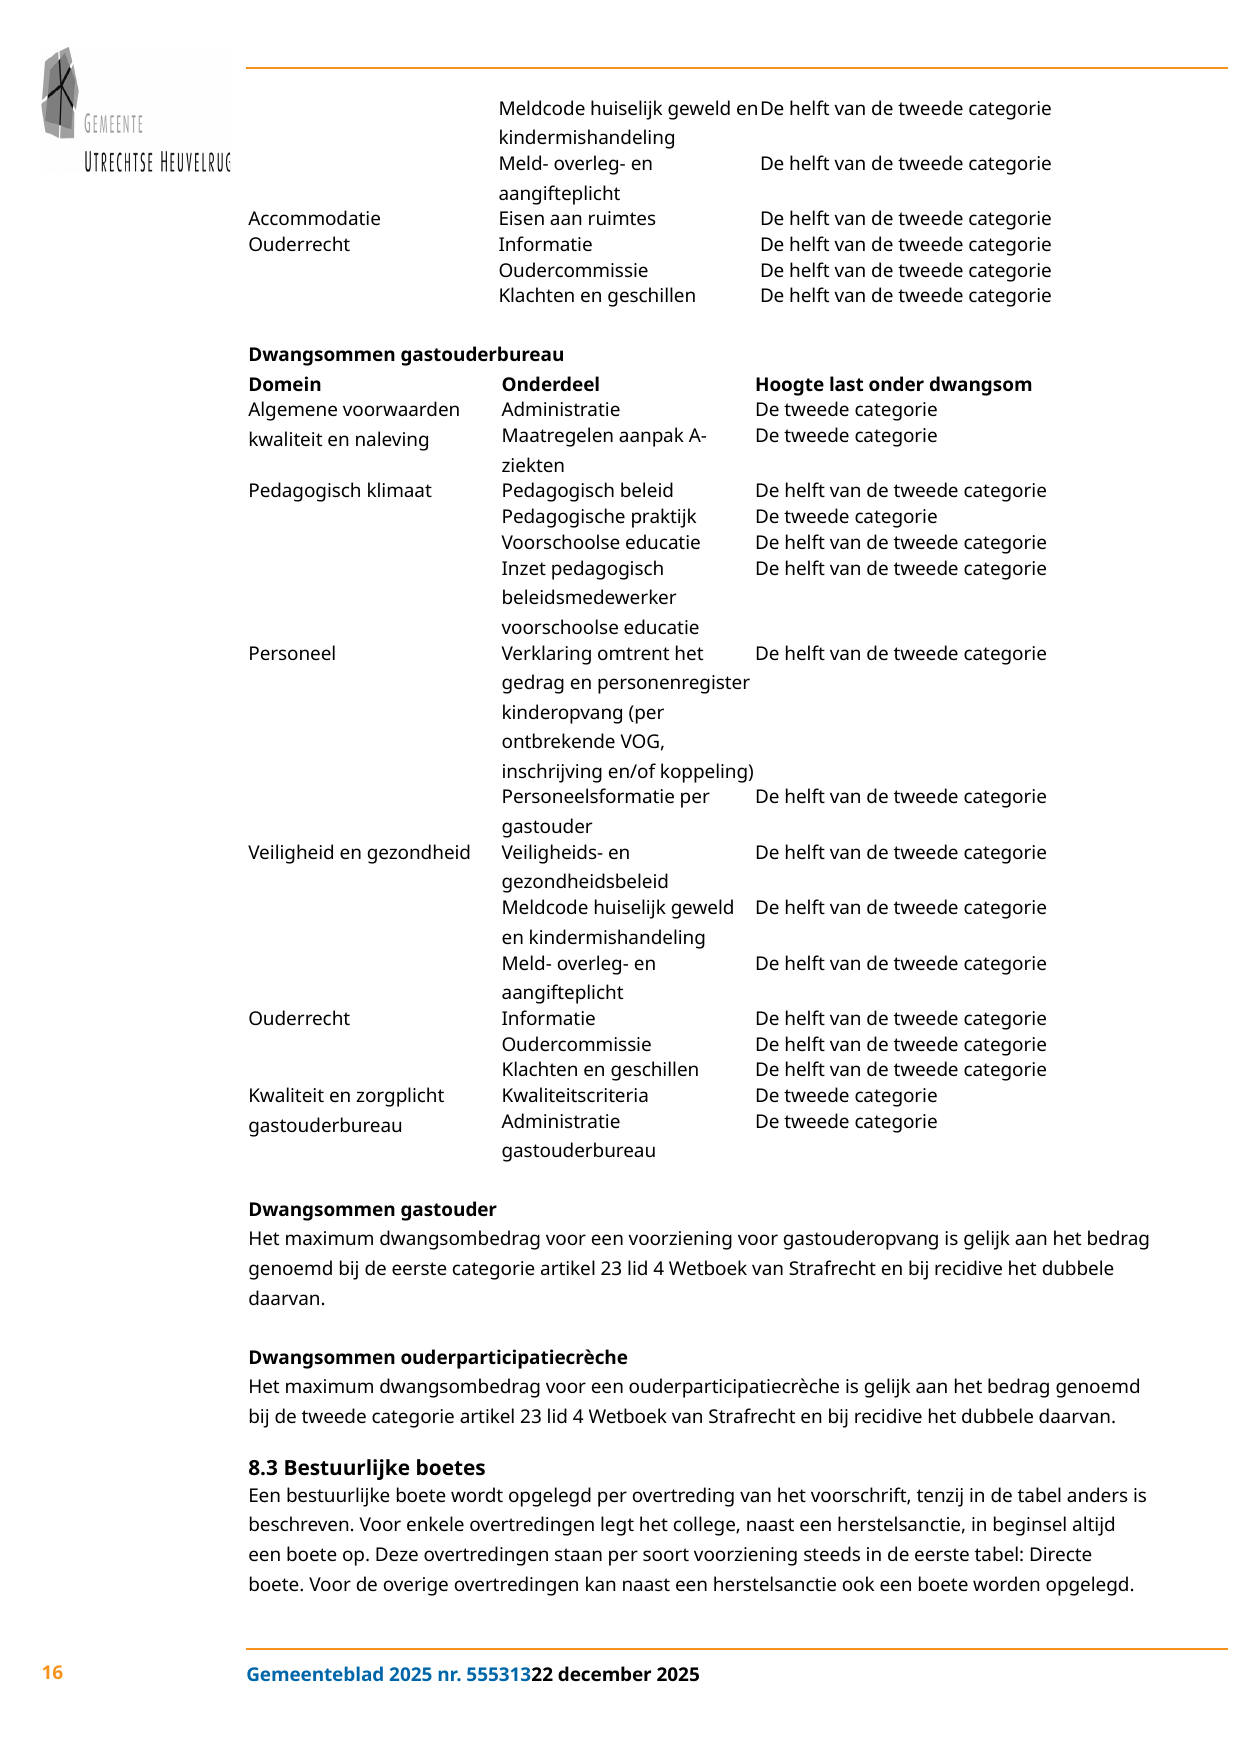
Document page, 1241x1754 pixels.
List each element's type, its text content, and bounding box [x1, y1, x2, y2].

table_cell Meldcode huiselijk geweld en kindermishandeling [501, 894, 755, 950]
table_header Hoogte last onder dwangsom [755, 371, 1152, 397]
table_cell De tweede categorie [755, 422, 1152, 478]
table_cell [248, 95, 498, 205]
table_cell De helft van de tweede categorie [755, 529, 1152, 555]
table_cell Veiligheids- en gezondheidsbeleid [501, 839, 755, 894]
table_cell Eisen aan ruimtes [498, 205, 760, 231]
table_cell De helft van de tweede categorie [760, 95, 1152, 150]
table_header Onderdeel [501, 371, 755, 397]
table_cell Klachten en geschillen [498, 283, 760, 308]
table_cell De helft van de tweede categorie [755, 1056, 1152, 1082]
table_cell Administratie gastouderbureau [501, 1108, 755, 1163]
table_cell De helft van de tweede categorie [755, 950, 1152, 1005]
table_cell De helft van de tweede categorie [760, 150, 1152, 205]
table_cell Meldcode huiselijk geweld en kindermishandeling [498, 95, 760, 150]
table_cell Oudercommissie [498, 257, 760, 283]
table_cell Oudercommissie [501, 1031, 755, 1056]
table_cell De helft van de tweede categorie [755, 894, 1152, 950]
table_cell De helft van de tweede categorie [755, 1005, 1152, 1031]
table_cell De helft van de tweede categorie [755, 555, 1152, 640]
table_cell Inzet pedagogisch beleidsmedewerker voorschoolse educatie [501, 555, 755, 640]
table_cell De helft van de tweede categorie [760, 231, 1152, 257]
table_cell Informatie [498, 231, 760, 257]
table_header Domein [248, 371, 501, 397]
table_cell Veiligheid en gezondheid [248, 839, 501, 1005]
table_cell De tweede categorie [755, 1082, 1152, 1108]
table_cell De helft van de tweede categorie [755, 1031, 1152, 1056]
text Het maximum dwangsombedrag voor een ouderparticipatiecrèche is gelijk aan het bedrag genoemd bij de tweede categorie artikel 23 lid 4 Wetboek van Strafrecht en bij recidive het dubbele daarvan. [248, 1373, 1152, 1429]
table_cell Pedagogisch klimaat [248, 478, 501, 640]
table_cell Ouderrecht [248, 1005, 501, 1082]
table_cell Meld- overleg- en aangifteplicht [498, 150, 760, 205]
picture [41, 47, 231, 172]
text Dwangsommen ouderparticipatiecrèche [248, 1344, 1152, 1370]
table_cell Accommodatie [248, 205, 498, 231]
table_cell Klachten en geschillen [501, 1056, 755, 1082]
table_cell De helft van de tweede categorie [755, 478, 1152, 503]
text Een bestuurlijke boete wordt opgelegd per overtreding van het voorschrift, tenzij in de tabel anders is beschreven. Voor enkele overtredingen legt het college, naast een herstelsanctie, in beginsel altijd een boete op. Deze overtredingen staan per soort voorziening steeds in de eerste tabel: Directe boete. Voor de overige overtredingen kan naast een herstelsanctie ook een boete worden opgelegd. [248, 1482, 1152, 1596]
table_cell Administratie [501, 397, 755, 422]
table_cell Ouderrecht [248, 231, 498, 308]
table_cell Maatregelen aanpak A-ziekten [501, 422, 755, 478]
table_cell De helft van de tweede categorie [760, 205, 1152, 231]
table_cell Verklaring omtrent het gedrag en personenregister kinderopvang (per ontbrekende VOG, inschrijving en/of koppeling) [501, 640, 755, 784]
table_cell De helft van de tweede categorie [755, 839, 1152, 894]
table_cell Kwaliteitscriteria [501, 1082, 755, 1108]
table_cell De tweede categorie [755, 503, 1152, 529]
table_cell De helft van de tweede categorie [755, 784, 1152, 839]
table_cell De helft van de tweede categorie [760, 283, 1152, 308]
table_cell Meld- overleg- en aangifteplicht [501, 950, 755, 1005]
table_cell Personeelsformatie per gastouder [501, 784, 755, 839]
table_cell Algemene voorwaarden kwaliteit en naleving [248, 397, 501, 478]
table_cell Personeel [248, 640, 501, 839]
table_cell Pedagogische praktijk [501, 503, 755, 529]
table_cell Voorschoolse educatie [501, 529, 755, 555]
table_cell Kwaliteit en zorgplicht gastouderbureau [248, 1082, 501, 1163]
table_cell De tweede categorie [755, 397, 1152, 422]
text 8.3 Bestuurlijke boetes [248, 1453, 1152, 1482]
table_cell Pedagogisch beleid [501, 478, 755, 503]
table_cell De helft van de tweede categorie [760, 257, 1152, 283]
table_cell De tweede categorie [755, 1108, 1152, 1163]
text Dwangsommen gastouder [248, 1196, 1152, 1222]
table_cell Informatie [501, 1005, 755, 1031]
text Dwangsommen gastouderbureau [248, 341, 1152, 367]
text Het maximum dwangsombedrag voor een voorziening voor gastouderopvang is gelijk aan het bedrag genoemd bij de eerste categorie artikel 23 lid 4 Wetboek van Strafrecht en bij recidive het dubbele daarvan. [248, 1226, 1152, 1311]
table_cell De helft van de tweede categorie [755, 640, 1152, 784]
